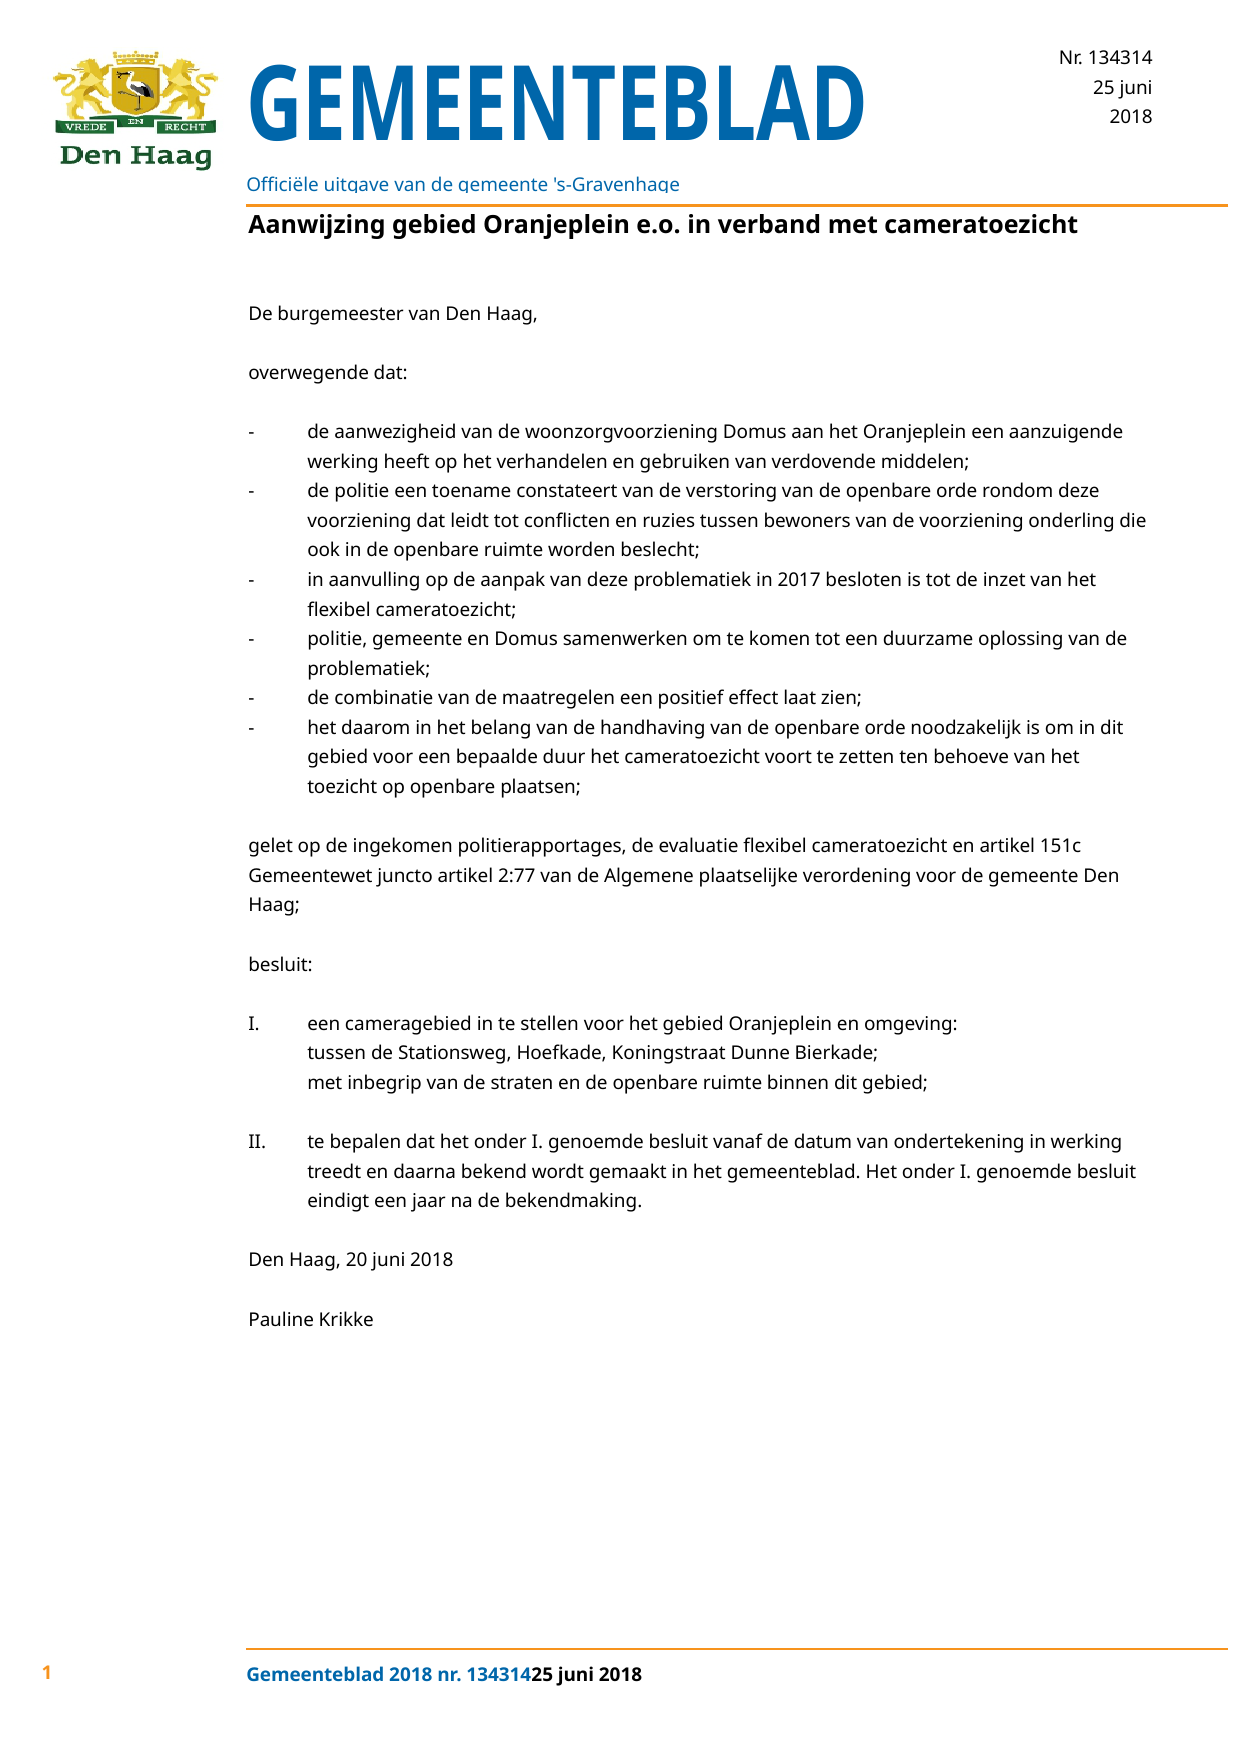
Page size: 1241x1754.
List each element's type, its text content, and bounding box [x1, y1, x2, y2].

text De burgemeester van Den Haag, [248, 300, 1152, 326]
list de combinatie van de maatregelen een positief effect laat zien; [248, 684, 1152, 710]
list de politie een toename constateert van de verstoring van de openbare orde rondom deze voorziening dat leidt tot conflicten en ruzies tussen bewoners van de voorziening onderling die ook in de openbare ruimte worden beslecht; [248, 477, 1152, 562]
list een cameragebied in te stellen voor het gebied Oranjeplein en omgeving: [248, 1010, 1152, 1036]
list het daarom in het belang van de handhaving van de openbare orde noodzakelijk is om in dit gebied voor een bepaalde duur het cameratoezicht voort te zetten ten behoeve van het toezicht op openbare plaatsen; [248, 714, 1152, 799]
list politie, gemeente en Domus samenwerken om te komen tot een duurzame oplossing van de problematiek; [248, 625, 1152, 681]
list tussen de Stationsweg, Hoefkade, Koningstraat Dunne Bierkade; [248, 1039, 1152, 1065]
list in aanvulling op de aanpak van deze problematiek in 2017 besloten is tot de inzet van het flexibel cameratoezicht; [248, 566, 1152, 621]
list te bepalen dat het onder I. genoemde besluit vanaf de datum van ondertekening in werking treedt en daarna bekend wordt gemaakt in het gemeenteblad. Het onder I. genoemde besluit eindigt een jaar na de bekendmaking. [248, 1128, 1152, 1213]
picture [41, 47, 231, 172]
text besluit: [248, 951, 1152, 976]
text Pauline Krikke [248, 1306, 1152, 1331]
text gelet op de ingekomen politierapportages, de evaluatie flexibel cameratoezicht en artikel 151c Gemeentewet juncto artikel 2:77 van de Algemene plaatselijke verordening voor de gemeente Den Haag; [248, 832, 1152, 917]
list met inbegrip van de straten en de openbare ruimte binnen dit gebied; [248, 1069, 1152, 1095]
list de aanwezigheid van de woonzorgvoorziening Domus aan het Oranjeplein een aanzuigende werking heeft op het verhandelen en gebruiken van verdovende middelen; [248, 418, 1152, 473]
text Aanwijzing gebied Oranjeplein e.o. in verband met cameratoezicht [248, 207, 1152, 241]
text Den Haag, 20 juni 2018 [248, 1247, 1152, 1272]
text overwegende dat: [248, 359, 1152, 385]
